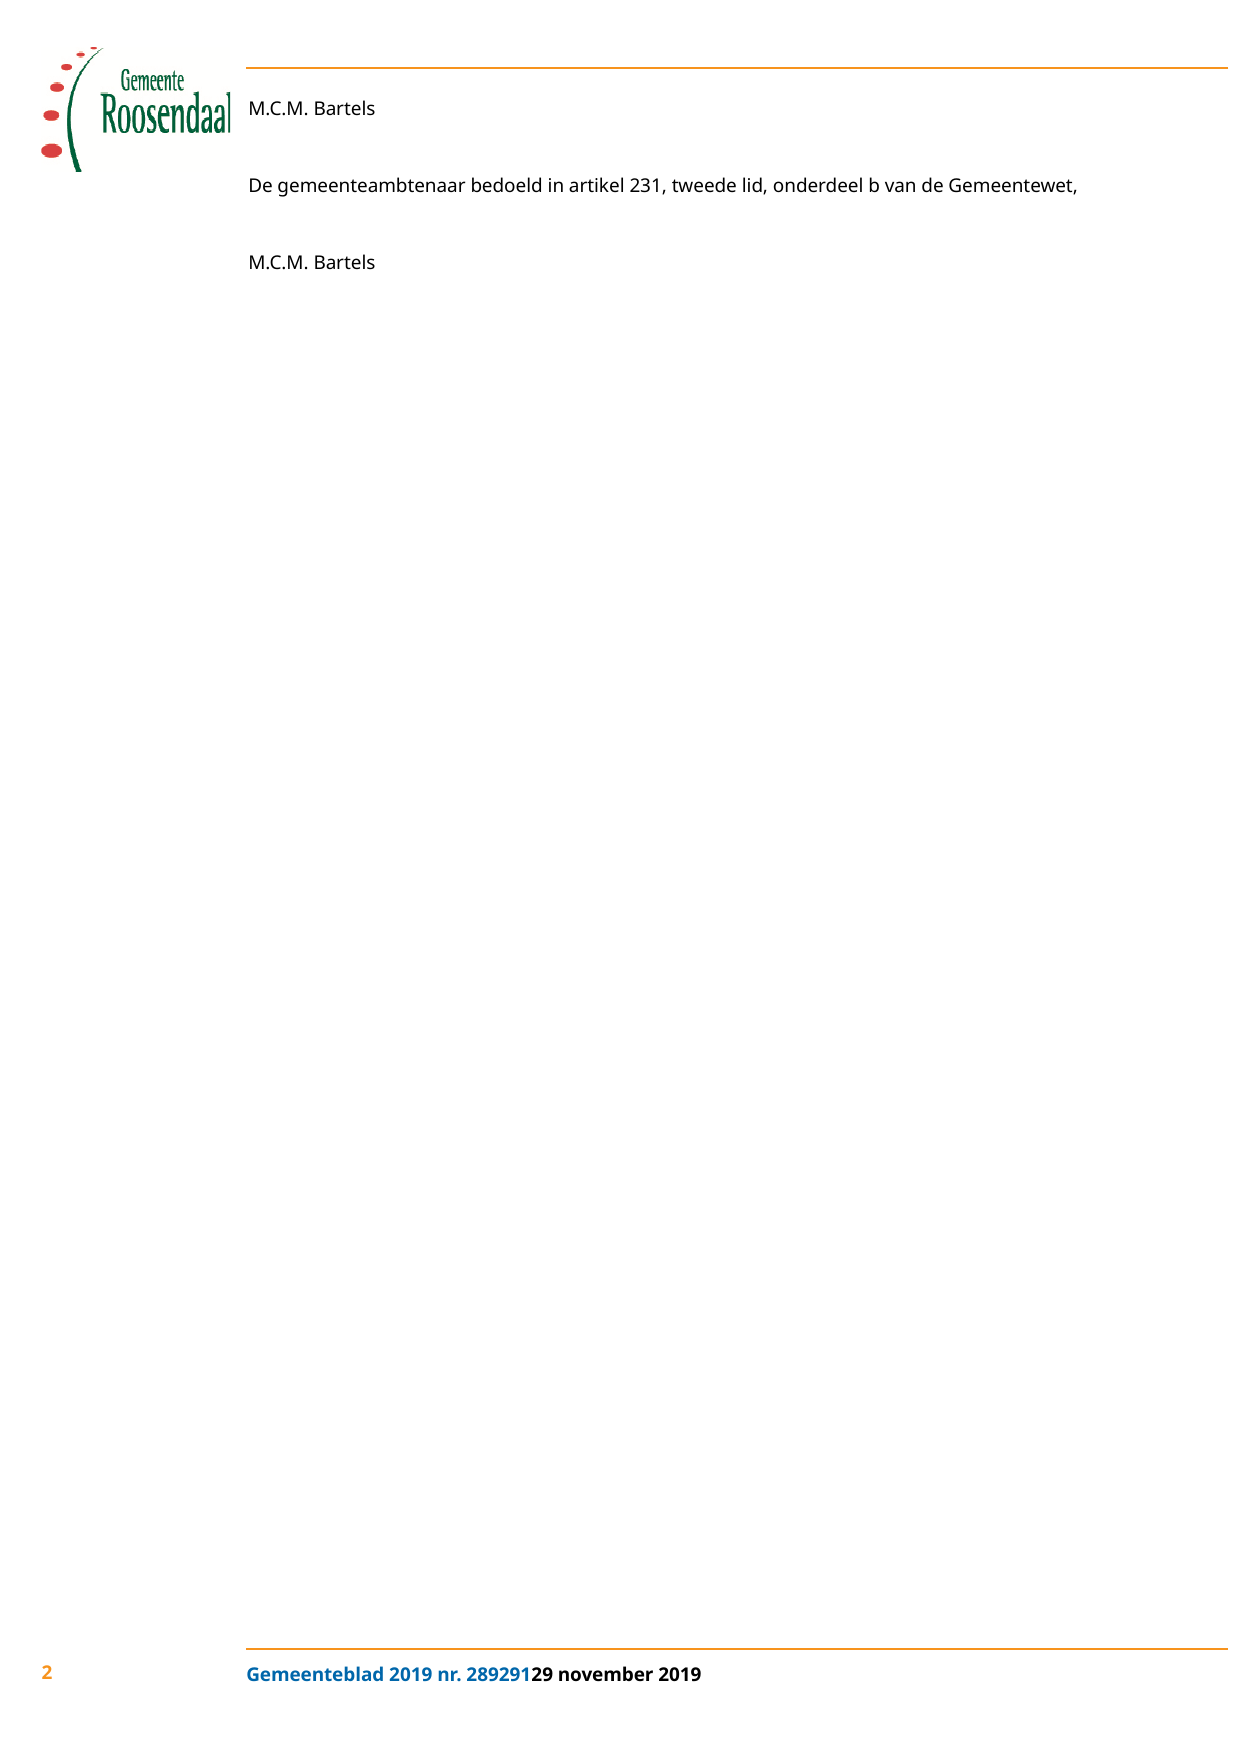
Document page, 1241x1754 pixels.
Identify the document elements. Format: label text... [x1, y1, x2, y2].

text M.C.M. Bartels [248, 95, 1152, 121]
text M.C.M. Bartels [248, 249, 1152, 275]
picture [41, 47, 231, 172]
text De gemeenteambtenaar bedoeld in artikel 231, tweede lid, onderdeel b van de Gemeentewet, [248, 172, 1152, 198]
